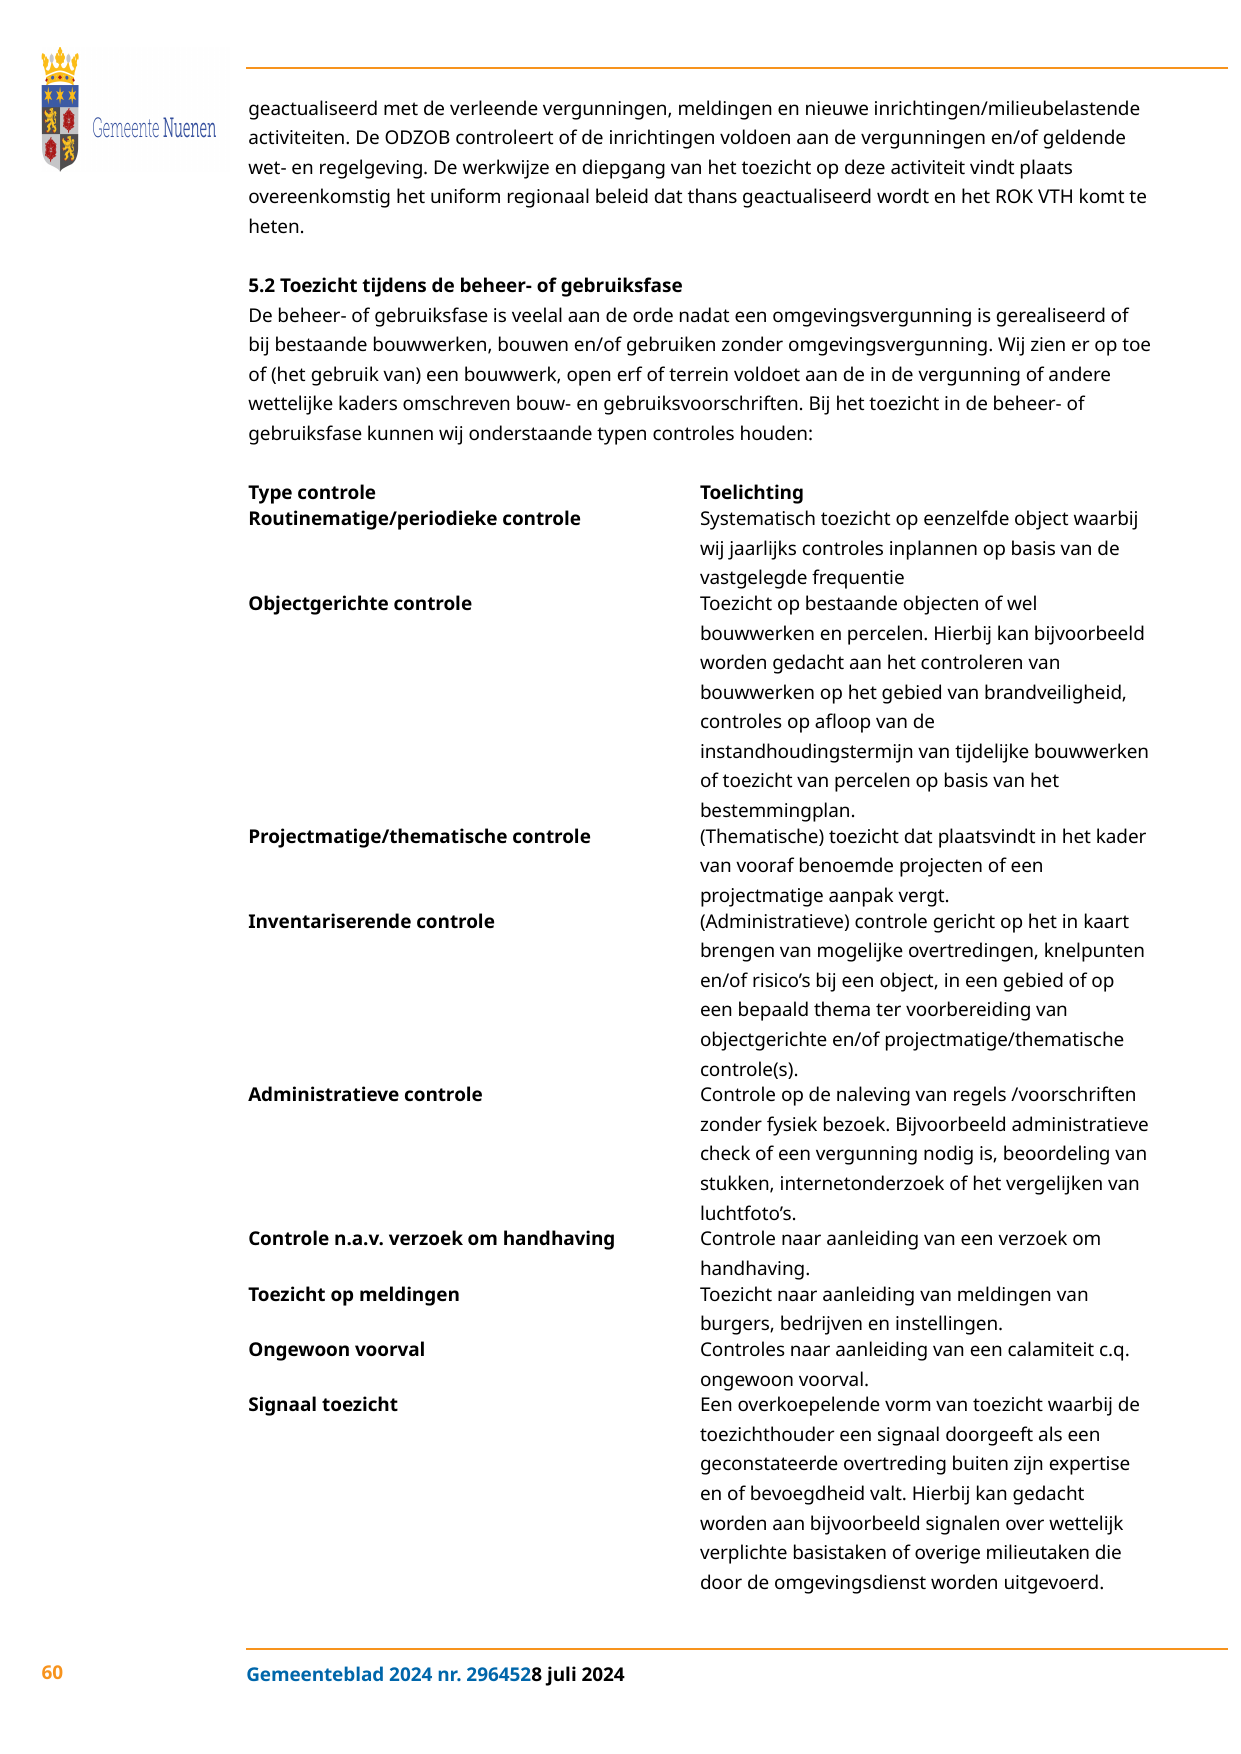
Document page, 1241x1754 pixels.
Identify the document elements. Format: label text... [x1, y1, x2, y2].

table_cell Inventariserende controle [248, 908, 700, 1081]
table_cell Controle naar aanleiding van een verzoek om handhaving. [700, 1226, 1152, 1281]
table_header Toelichting [700, 480, 1152, 505]
table_cell Controle op de naleving van regels /voorschriften zonder fysiek bezoek. Bijvoorbeeld administratieve check of een vergunning nodig is, beoordeling van stukken, internetonderzoek of het vergelijken van luchtfoto’s. [700, 1081, 1152, 1226]
picture [41, 47, 231, 172]
table_cell Toezicht op meldingen [248, 1281, 700, 1336]
table_cell (Administratieve) controle gericht op het in kaart brengen van mogelijke overtredingen, knelpunten en/of risico’s bij een object, in een gebied of op een bepaald thema ter voorbereiding van objectgerichte en/of projectmatige/thematische controle(s). [700, 908, 1152, 1081]
table_header Type controle [248, 480, 700, 505]
table_cell (Thematische) toezicht dat plaatsvindt in het kader van vooraf benoemde projecten of een projectmatige aanpak vergt. [700, 823, 1152, 908]
table_cell Ongewoon voorval [248, 1336, 700, 1391]
table_cell Signaal toezicht [248, 1391, 700, 1595]
table_cell Controles naar aanleiding van een calamiteit c.q. ongewoon voorval. [700, 1336, 1152, 1391]
text geactualiseerd met de verleende vergunningen, meldingen en nieuwe inrichtingen/milieubelastende activiteiten. De ODZOB controleert of de inrichtingen voldoen aan de vergunningen en/of geldende wet- en regelgeving. De werkwijze en diepgang van het toezicht op deze activiteit vindt plaats overeenkomstig het uniform regionaal beleid dat thans geactualiseerd wordt en het ROK VTH komt te heten. [248, 95, 1152, 239]
table_cell Routinematige/periodieke controle [248, 505, 700, 590]
table_cell Administratieve controle [248, 1081, 700, 1226]
table_cell Toezicht op bestaande objecten of wel bouwwerken en percelen. Hierbij kan bijvoorbeeld worden gedacht aan het controleren van bouwwerken op het gebied van brandveiligheid, controles op afloop van de instandhoudingstermijn van tijdelijke bouwwerken of toezicht van percelen op basis van het bestemmingplan. [700, 590, 1152, 823]
text De beheer- of gebruiksfase is veelal aan de orde nadat een omgevingsvergunning is gerealiseerd of bij bestaande bouwwerken, bouwen en/of gebruiken zonder omgevingsvergunning. Wij zien er op toe of (het gebruik van) een bouwwerk, open erf of terrein voldoet aan de in de vergunning of andere wettelijke kaders omschreven bouw- en gebruiksvoorschriften. Bij het toezicht in de beheer- of gebruiksfase kunnen wij onderstaande typen controles houden: [248, 302, 1152, 446]
table_cell Projectmatige/thematische controle [248, 823, 700, 908]
text 5.2 Toezicht tijdens de beheer- of gebruiksfase [248, 272, 1152, 298]
table_cell Systematisch toezicht op eenzelfde object waarbij wij jaarlijks controles inplannen op basis van de vastgelegde frequentie [700, 505, 1152, 590]
table_cell Een overkoepelende vorm van toezicht waarbij de toezichthouder een signaal doorgeeft als een geconstateerde overtreding buiten zijn expertise en of bevoegdheid valt. Hierbij kan gedacht worden aan bijvoorbeeld signalen over wettelijk verplichte basistaken of overige milieutaken die door de omgevingsdienst worden uitgevoerd. [700, 1391, 1152, 1595]
table_cell Objectgerichte controle [248, 590, 700, 823]
table_cell Controle n.a.v. verzoek om handhaving [248, 1226, 700, 1281]
table_cell Toezicht naar aanleiding van meldingen van burgers, bedrijven en instellingen. [700, 1281, 1152, 1336]
